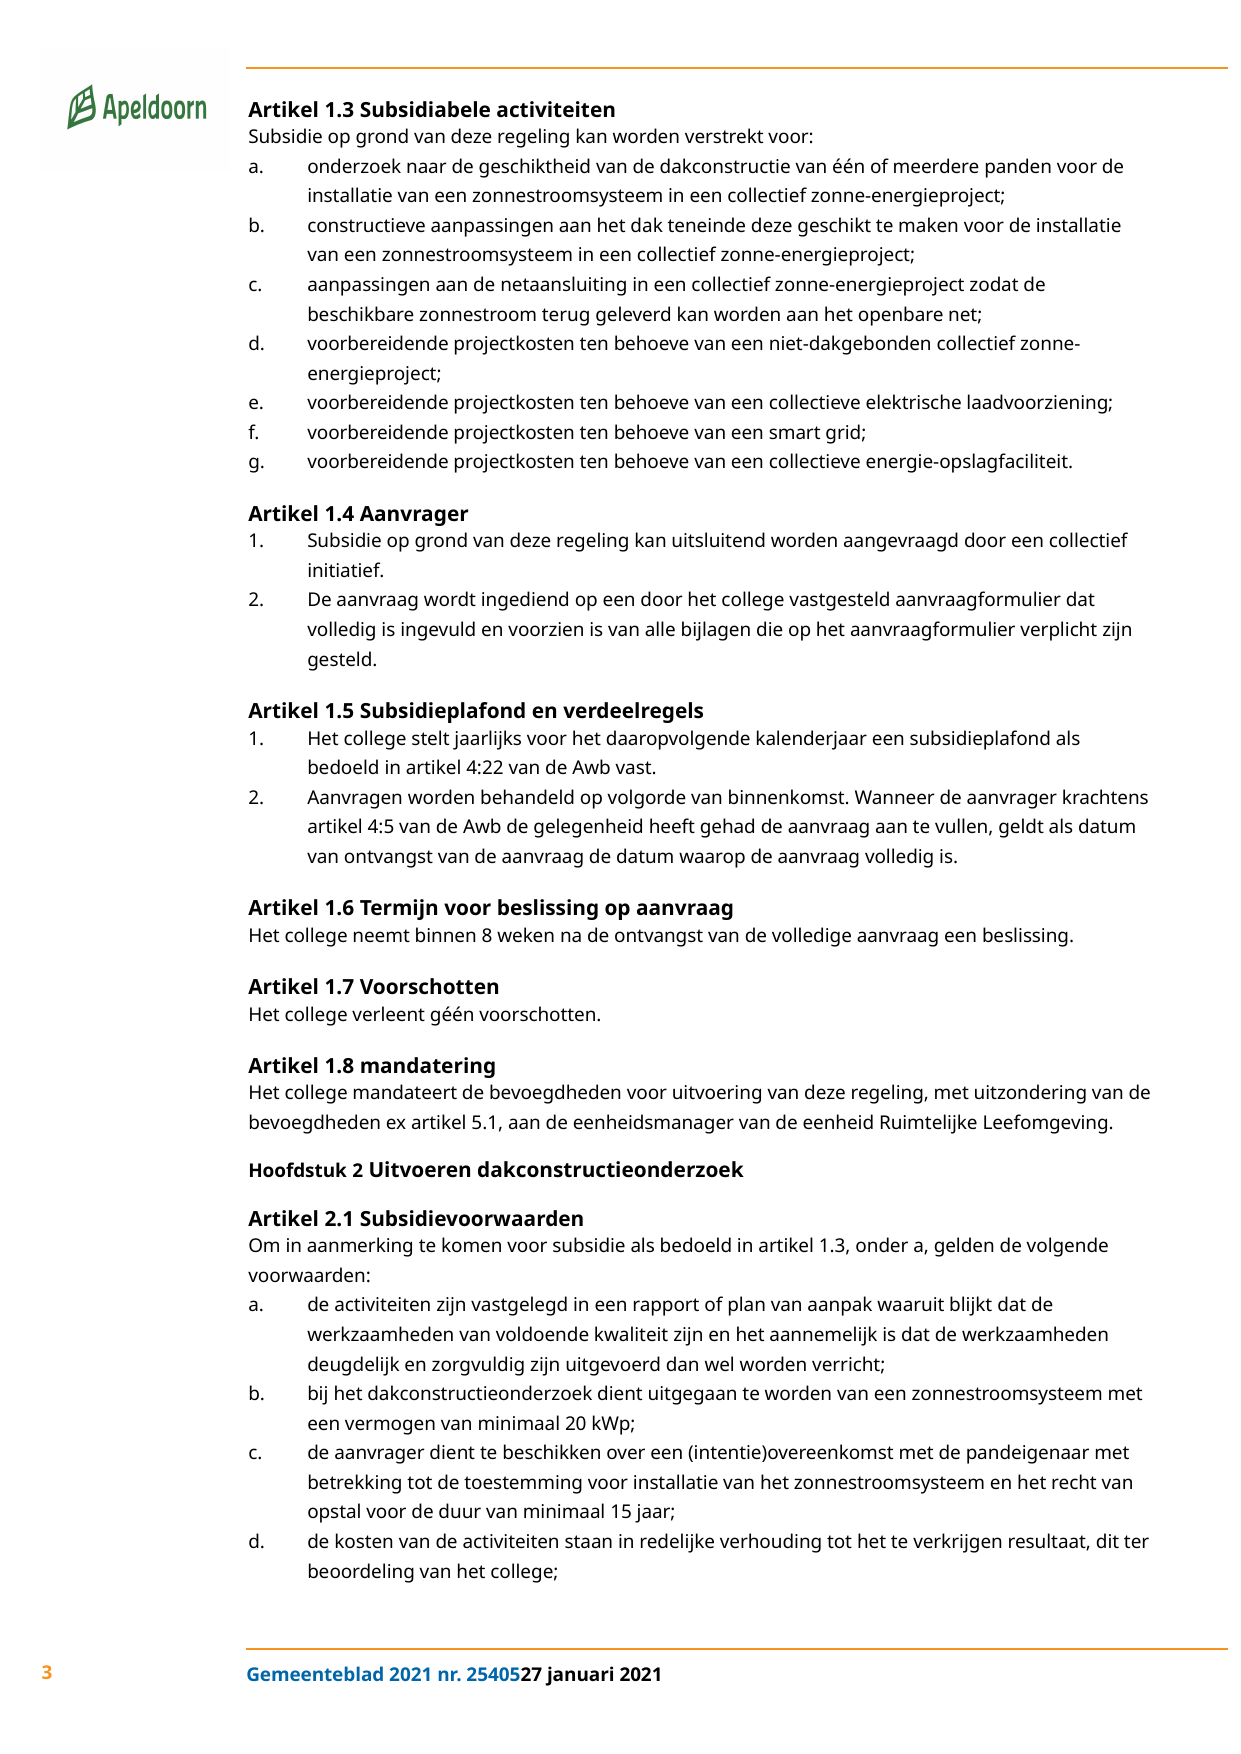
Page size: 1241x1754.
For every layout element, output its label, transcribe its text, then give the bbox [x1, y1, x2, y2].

text Het college verleent géén voorschotten. [248, 1001, 1152, 1026]
text Hoofdstuk 2 Uitvoeren dakconstructieonderzoek [248, 1155, 1152, 1183]
text Artikel 2.1 Subsidievoorwaarden [248, 1204, 1152, 1232]
text Het college mandateert de bevoegdheden voor uitvoering van deze regeling, met uitzondering van de bevoegdheden ex artikel 5.1, aan de eenheidsmanager van de eenheid Ruimtelijke Leefomgeving. [248, 1079, 1152, 1135]
list voorbereidende projectkosten ten behoeve van een collectieve elektrische laadvoorziening; [248, 389, 1152, 415]
list de activiteiten zijn vastgelegd in een rapport of plan van aanpak waaruit blijkt dat de werkzaamheden van voldoende kwaliteit zijn en het aannemelijk is dat de werkzaamheden deugdelijk en zorgvuldig zijn uitgevoerd dan wel worden verricht; [248, 1292, 1152, 1377]
text Subsidie op grond van deze regeling kan worden verstrekt voor: [248, 123, 1152, 149]
list Het college stelt jaarlijks voor het daaropvolgende kalenderjaar een subsidieplafond als bedoeld in artikel 4:22 van de Awb vast. [248, 725, 1152, 780]
list de aanvrager dient te beschikken over een (intentie)overeenkomst met de pandeigenaar met betrekking tot de toestemming voor installatie van het zonnestroomsysteem en het recht van opstal voor de duur van minimaal 15 jaar; [248, 1439, 1152, 1524]
list aanpassingen aan de netaansluiting in een collectief zonne-energieproject zodat de beschikbare zonnestroom terug geleverd kan worden aan het openbare net; [248, 271, 1152, 326]
text Artikel 1.8 mandatering [248, 1051, 1152, 1079]
list voorbereidende projectkosten ten behoeve van een niet-dakgebonden collectief zonne-energieproject; [248, 330, 1152, 386]
text Om in aanmerking te komen voor subsidie als bedoeld in artikel 1.3, onder a, gelden de volgende voorwaarden: [248, 1232, 1152, 1288]
list onderzoek naar de geschiktheid van de dakconstructie van één of meerdere panden voor de installatie van een zonnestroomsysteem in een collectief zonne-energieproject; [248, 153, 1152, 208]
list constructieve aanpassingen aan het dak teneinde deze geschikt te maken voor de installatie van een zonnestroomsysteem in een collectief zonne-energieproject; [248, 212, 1152, 267]
picture [41, 47, 231, 172]
text Artikel 1.7 Voorschotten [248, 972, 1152, 1001]
list de kosten van de activiteiten staan in redelijke verhouding tot het te verkrijgen resultaat, dit ter beoordeling van het college; [248, 1528, 1152, 1584]
list voorbereidende projectkosten ten behoeve van een collectieve energie-opslagfaciliteit. [248, 449, 1152, 474]
list voorbereidende projectkosten ten behoeve van een smart grid; [248, 419, 1152, 445]
text Artikel 1.6 Termijn voor beslissing op aanvraag [248, 893, 1152, 922]
text Het college neemt binnen 8 weken na de ontvangst van de volledige aanvraag een beslissing. [248, 922, 1152, 948]
list bij het dakconstructieonderzoek dient uitgegaan te worden van een zonnestroomsysteem met een vermogen van minimaal 20 kWp; [248, 1380, 1152, 1436]
text Artikel 1.5 Subsidieplafond en verdeelregels [248, 696, 1152, 725]
list Subsidie op grond van deze regeling kan uitsluitend worden aangevraagd door een collectief initiatief. [248, 527, 1152, 583]
list Aanvragen worden behandeld op volgorde van binnenkomst. Wanneer de aanvrager krachtens artikel 4:5 van de Awb de gelegenheid heeft gehad de aanvraag aan te vullen, geldt als datum van ontvangst van de aanvraag de datum waarop de aanvraag volledig is. [248, 784, 1152, 869]
text Artikel 1.4 Aanvrager [248, 499, 1152, 527]
text Artikel 1.3 Subsidiabele activiteiten [248, 95, 1152, 123]
list De aanvraag wordt ingediend op een door het college vastgesteld aanvraagformulier dat volledig is ingevuld en voorzien is van alle bijlagen die op het aanvraagformulier verplicht zijn gesteld. [248, 587, 1152, 672]
